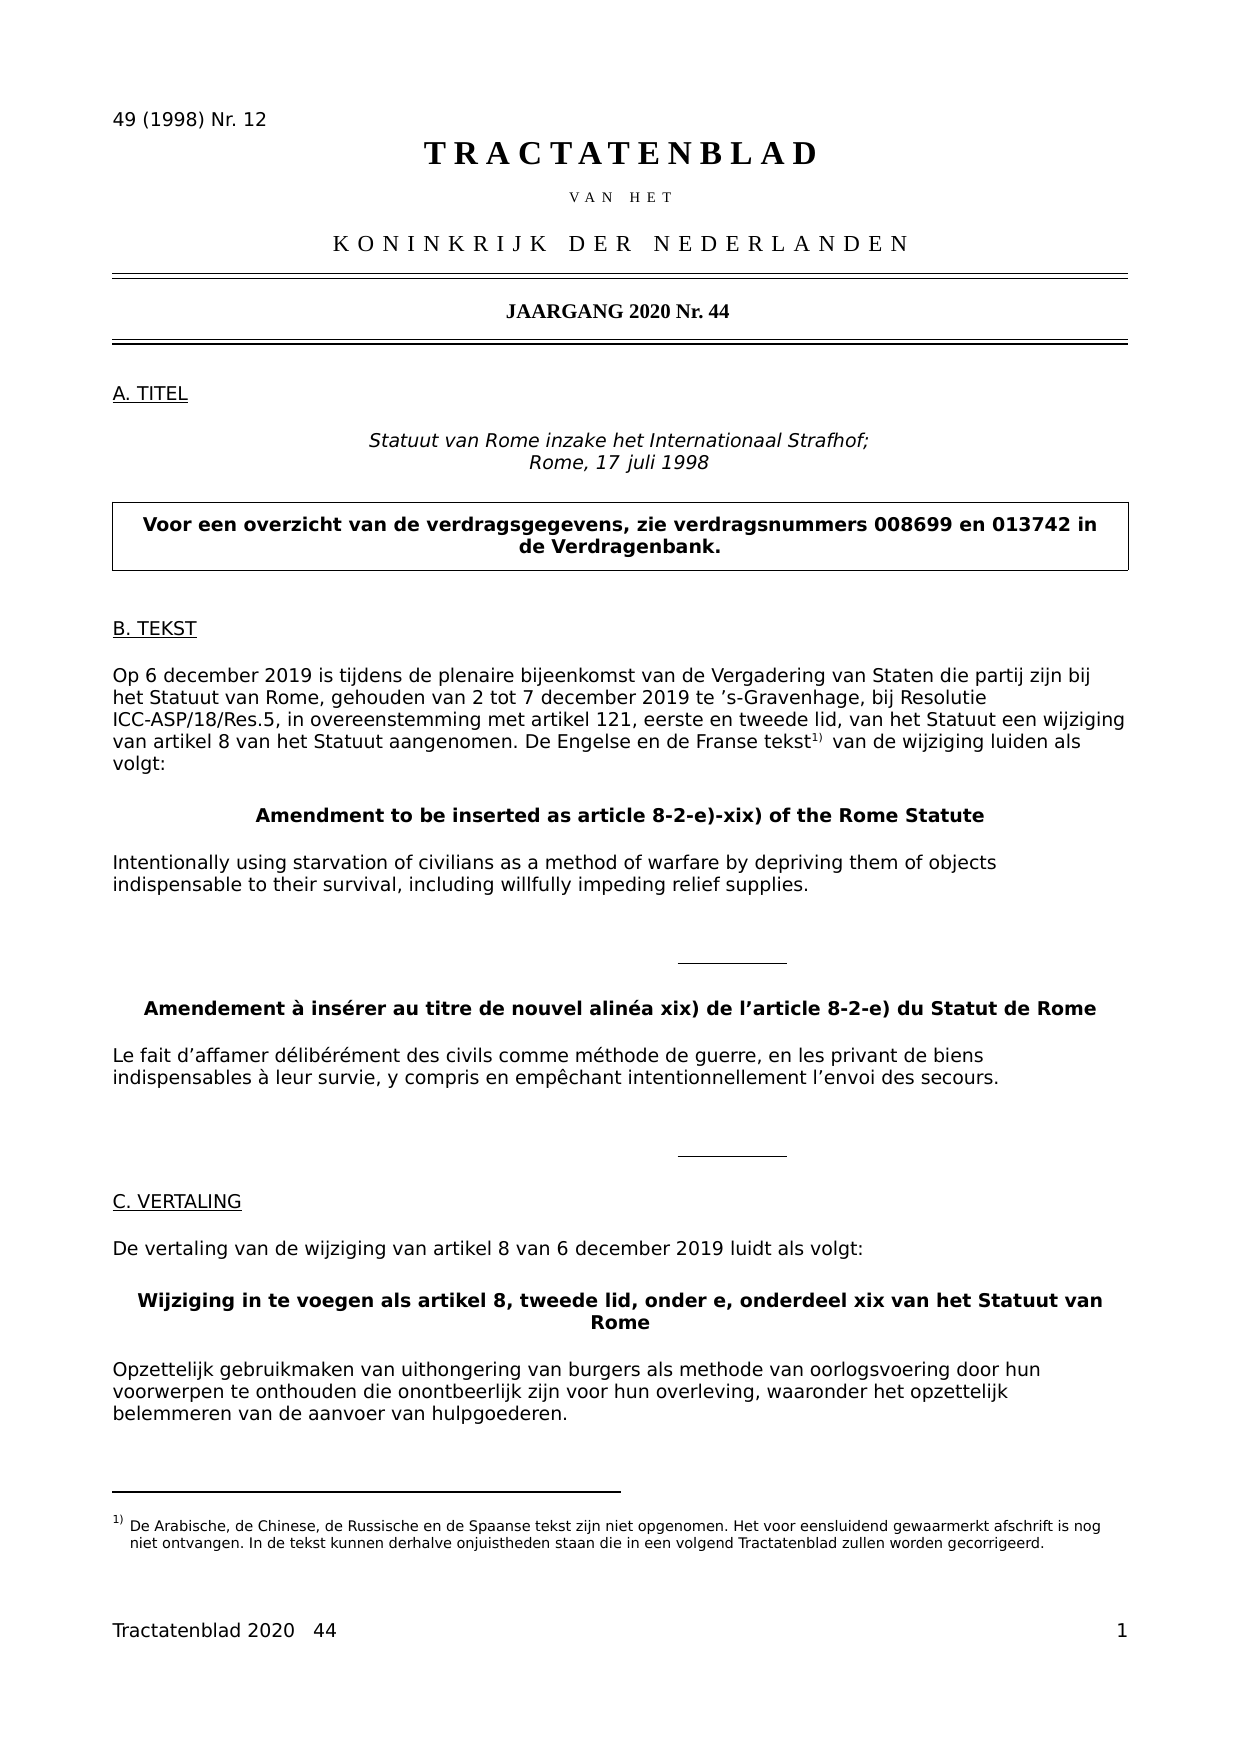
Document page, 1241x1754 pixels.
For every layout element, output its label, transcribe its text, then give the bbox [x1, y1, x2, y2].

subtitle B. TEKST [112, 618, 1128, 640]
text Opzettelijk gebruikmaken van uithongering van burgers als methode van oorlogsvoering door hun voorwerpen te onthouden die onontbeerlijk zijn voor hun overleving, waaronder het opzettelijk belemmeren van de aanvoer van hulpgoederen. [112, 1359, 1128, 1425]
subtitle A. TITEL [112, 383, 1128, 405]
text Rome, 17 juli 1998 [112, 452, 1128, 474]
text De Arabische, de Chinese, de Russische en de Spaanse tekst zijn niet opgenomen. Het voor eensluidend gewaarmerkt afschrift is nog niet ontvangen. In de tekst kunnen derhalve onjuistheden staan die in een volgend Tractatenblad zullen worden gecorrigeerd. [112, 1513, 1128, 1552]
subtitle Amendment to be inserted as article 8-2-e)-xix) of the Rome Statute [112, 805, 1128, 827]
text De vertaling van de wijziging van artikel 8 van 6 december 2019 luidt als volgt: [112, 1238, 1128, 1260]
subtitle C. VERTALING [112, 1191, 1128, 1213]
text Intentionally using starvation of civilians as a method of warfare by depriving them of objects indispensable to their survival, including willfully impeding relief supplies. [112, 852, 1128, 896]
subtitle Amendement à insérer au titre de nouvel alinéa xix) de l’article 8-2-e) du Statut de Rome [112, 998, 1128, 1020]
text Le fait d’affamer délibérément des civils comme méthode de guerre, en les privant de biens indispensables à leur survie, y compris en empêchant intentionnellement l’envoi des secours. [112, 1045, 1128, 1089]
text TRACTATENBLAD [112, 133, 1128, 172]
text Statuut van Rome inzake het Internationaal Strafhof; [112, 430, 1128, 452]
text JAARGANG 2020 Nr. 44 [112, 299, 1128, 323]
subtitle Wijziging in te voegen als artikel 8, tweede lid, onder e, onderdeel xix van het Statuut van Rome [112, 1290, 1128, 1334]
text 49 (1998) Nr. 12 [112, 109, 1128, 131]
text VAN HET [112, 189, 1128, 206]
text Op 6 december 2019 is tijdens de plenaire bijeenkomst van de Vergadering van Staten die partij zijn bij het Statuut van Rome, gehouden van 2 tot 7 december 2019 te ’s-Gravenhage, bij Resolutie ICC-ASP/18/Res.5, in overeenstemming met artikel 121, eerste en tweede lid, van het Statuut een wijziging van artikel 8 van het Statuut aangenomen. De Engelse en de Franse tekst van de wijziging luiden als volgt: [112, 665, 1128, 775]
text KONINKRIJK DER NEDERLANDEN [112, 229, 1128, 256]
